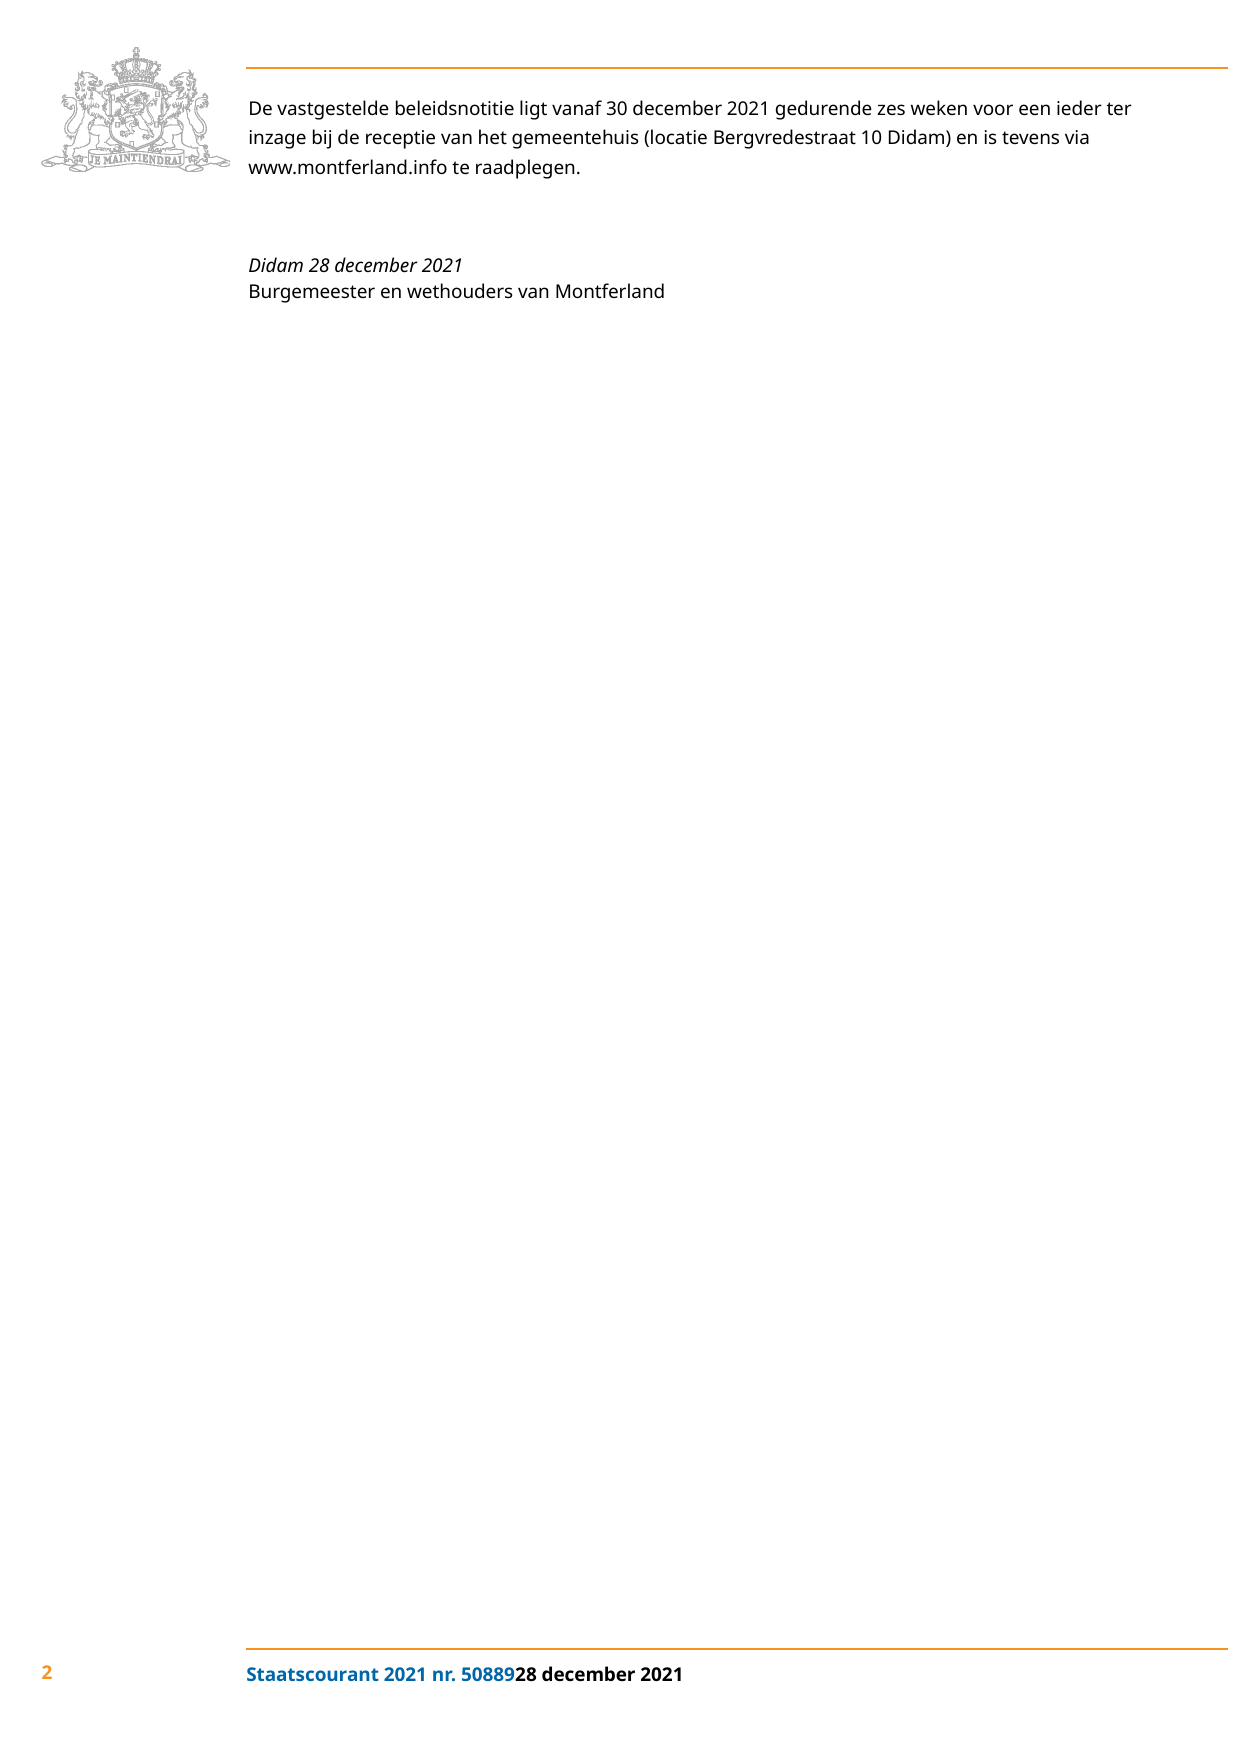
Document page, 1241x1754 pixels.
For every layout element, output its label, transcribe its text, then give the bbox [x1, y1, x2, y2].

text De vastgestelde beleidsnotitie ligt vanaf 30 december 2021 gedurende zes weken voor een ieder ter inzage bij de receptie van het gemeentehuis (locatie Bergvredestraat 10 Didam) en is tevens via www.montferland.info te raadplegen. [248, 95, 1152, 180]
text Burgemeester en wethouders van Montferland [248, 278, 1152, 304]
text Didam 28 december 2021 [248, 252, 1152, 278]
picture [41, 47, 231, 172]
